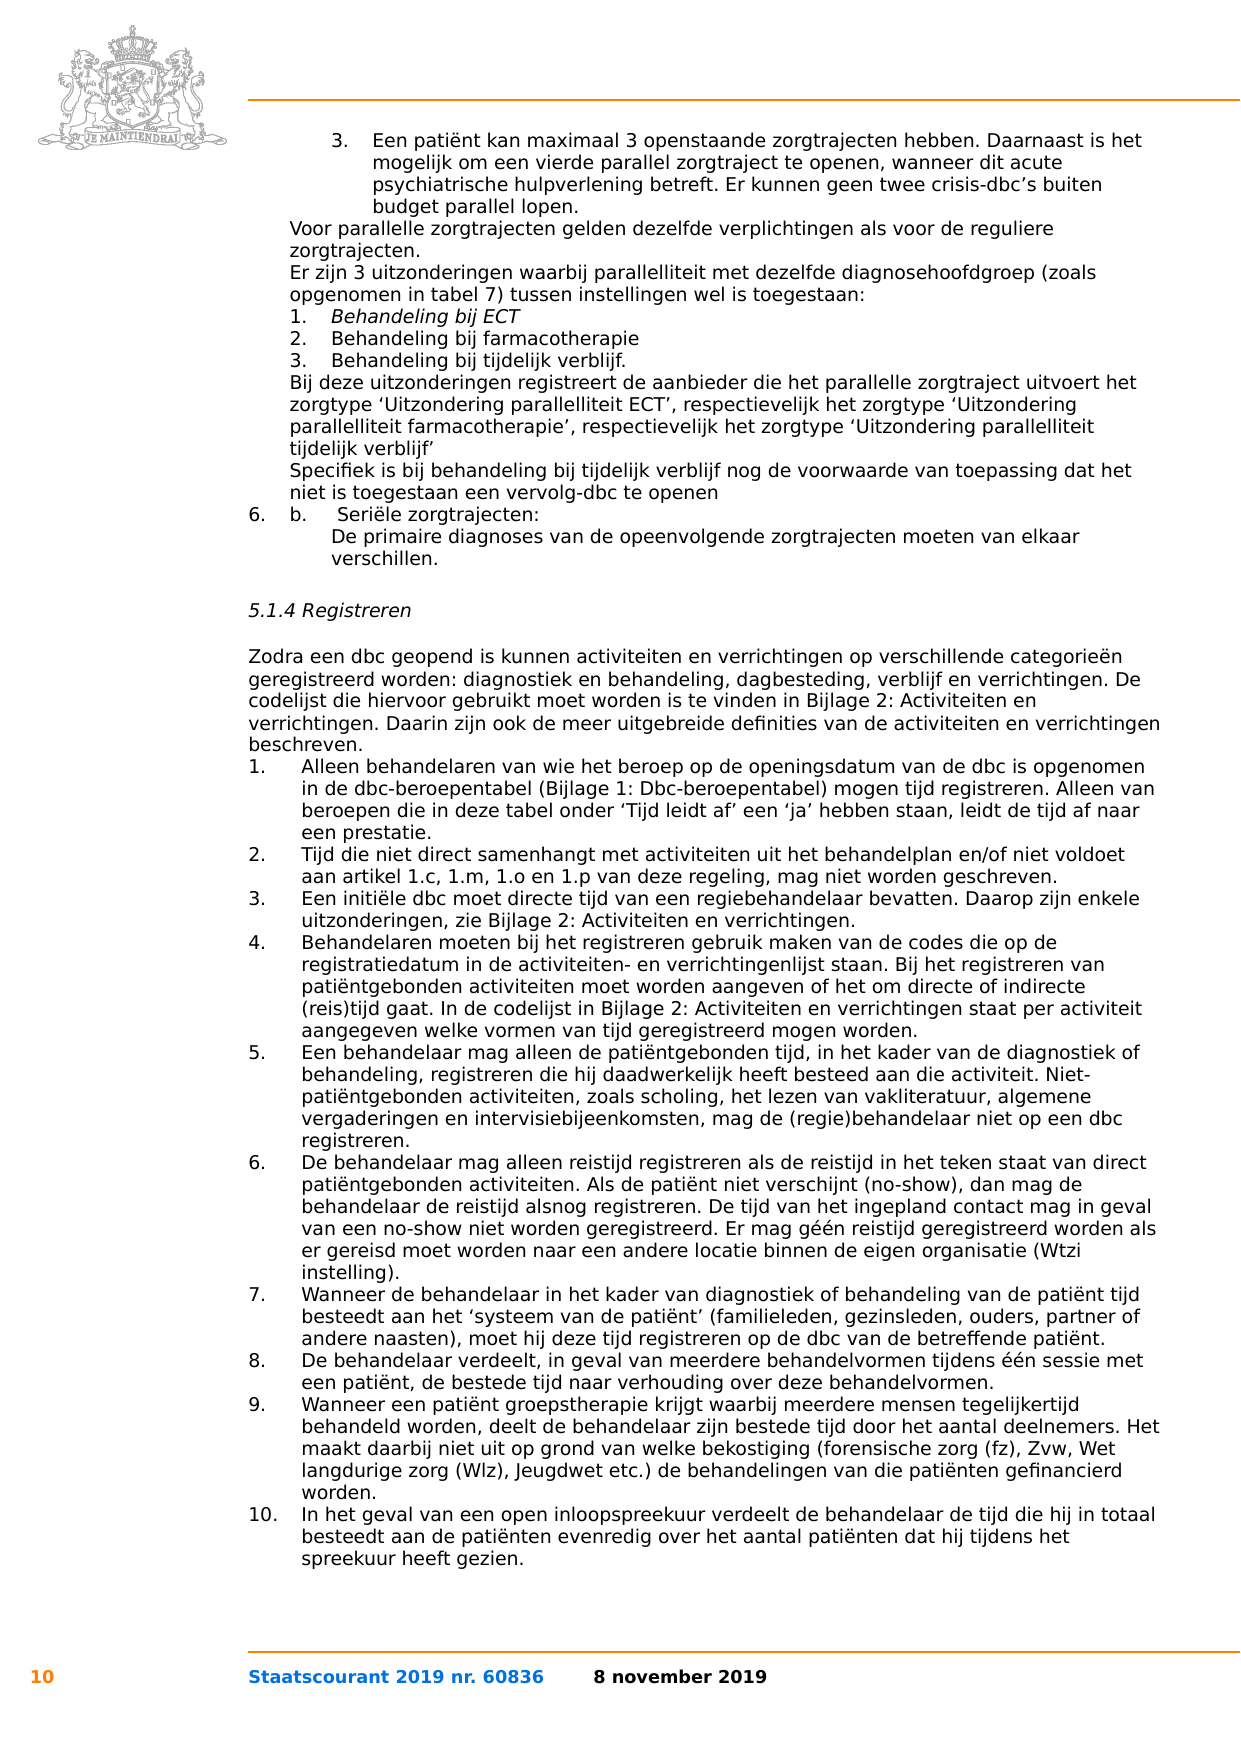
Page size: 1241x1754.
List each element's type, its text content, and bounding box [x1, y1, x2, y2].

text 1. Alleen behandelaren van wie het beroep op de openingsdatum van de dbc is opgenomen in de dbc-beroepentabel (Bijlage 1: Dbc-beroepentabel) mogen tijd registreren. Alleen van beroepen die in deze tabel onder ‘Tijd leidt af’ een ‘ja’ hebben staan, leidt de tijd af naar een prestatie. [248, 756, 1163, 844]
text Voor parallelle zorgtrajecten gelden dezelfde verplichtingen als voor de reguliere zorgtrajecten. [289, 218, 1163, 262]
text 4. Behandelaren moeten bij het registreren gebruik maken van de codes die op de registratiedatum in de activiteiten- en verrichtingenlijst staan. Bij het registreren van patiëntgebonden activiteiten moet worden aangeven of het om directe of indirecte (reis)tijd gaat. In de codelijst in Bijlage 2: Activiteiten en verrichtingen staat per activiteit aangegeven welke vormen van tijd geregistreerd mogen worden. [248, 932, 1163, 1042]
text 1. Behandeling bij ECT [289, 306, 1163, 328]
text 3. Behandeling bij tijdelijk verblijf. [289, 350, 1163, 372]
text Er zijn 3 uitzonderingen waarbij parallelliteit met dezelfde diagnosehoofdgroep (zoals opgenomen in tabel 7) tussen instellingen wel is toegestaan: [289, 262, 1163, 306]
picture [38, 25, 227, 150]
subtitle 5.1.4 Registreren [248, 599, 1163, 621]
text 7. Wanneer de behandelaar in het kader van diagnostiek of behandeling van de patiënt tijd besteedt aan het ‘systeem van de patiënt’ (familieleden, gezinsleden, ouders, partner of andere naasten), moet hij deze tijd registreren op de dbc van de betreffende patiënt. [248, 1284, 1163, 1350]
text 6. De behandelaar mag alleen reistijd registreren als de reistijd in het teken staat van direct patiëntgebonden activiteiten. Als de patiënt niet verschijnt (no-show), dan mag de behandelaar de reistijd alsnog registreren. De tijd van het ingepland contact mag in geval van een no-show niet worden geregistreerd. Er mag géén reistijd geregistreerd worden als er gereisd moet worden naar een andere locatie binnen de eigen organisatie (Wtzi instelling). [248, 1152, 1163, 1284]
text 3. Een patiënt kan maximaal 3 openstaande zorgtrajecten hebben. Daarnaast is het mogelijk om een vierde parallel zorgtraject te openen, wanneer dit acute psychiatrische hulpverlening betreft. Er kunnen geen twee crisis-dbc’s buiten budget parallel lopen. [331, 130, 1163, 218]
text 3. Een initiële dbc moet directe tijd van een regiebehandelaar bevatten. Daarop zijn enkele uitzonderingen, zie Bijlage 2: Activiteiten en verrichtingen. [248, 888, 1163, 932]
text Specifiek is bij behandeling bij tijdelijk verblijf nog de voorwaarde van toepassing dat het niet is toegestaan een vervolg-dbc te openen [289, 459, 1163, 503]
text 9. Wanneer een patiënt groepstherapie krijgt waarbij meerdere mensen tegelijkertijd behandeld worden, deelt de behandelaar zijn bestede tijd door het aantal deelnemers. Het maakt daarbij niet uit op grond van welke bekostiging (forensische zorg (fz), Zvw, Wet langdurige zorg (Wlz), Jeugdwet etc.) de behandelingen van die patiënten gefinancierd worden. [248, 1394, 1163, 1504]
text 10. In het geval van een open inloopspreekuur verdeelt de behandelaar de tijd die hij in totaal besteedt aan de patiënten evenredig over het aantal patiënten dat hij tijdens het spreekuur heeft gezien. [248, 1504, 1163, 1569]
text 5. Een behandelaar mag alleen de patiëntgebonden tijd, in het kader van de diagnostiek of behandeling, registreren die hij daadwerkelijk heeft besteed aan die activiteit. Niet-patiëntgebonden activiteiten, zoals scholing, het lezen van vakliteratuur, algemene vergaderingen en intervisiebijeenkomsten, mag de (regie)behandelaar niet op een dbc registreren. [248, 1042, 1163, 1152]
text 2. Behandeling bij farmacotherapie [289, 328, 1163, 350]
text 2. Tijd die niet direct samenhangt met activiteiten uit het behandelplan en/of niet voldoet aan artikel 1.c, 1.m, 1.o en 1.p van deze regeling, mag niet worden geschreven. [248, 844, 1163, 888]
text 6. b. Seriële zorgtrajecten: [248, 503, 1163, 526]
text Bij deze uitzonderingen registreert de aanbieder die het parallelle zorgtraject uitvoert het zorgtype ‘Uitzondering parallelliteit ECT’, respectievelijk het zorgtype ‘Uitzondering parallelliteit farmacotherapie’, respectievelijk het zorgtype ‘Uitzondering parallelliteit tijdelijk verblijf’ [289, 372, 1163, 459]
text Zodra een dbc geopend is kunnen activiteiten en verrichtingen op verschillende categorieën geregistreerd worden: diagnostiek en behandeling, dagbesteding, verblijf en verrichtingen. De codelijst die hiervoor gebruikt moet worden is te vinden in Bijlage 2: Activiteiten en verrichtingen. Daarin zijn ook de meer uitgebreide definities van de activiteiten en verrichtingen beschreven. [248, 646, 1163, 756]
text De primaire diagnoses van de opeenvolgende zorgtrajecten moeten van elkaar verschillen. [331, 526, 1163, 569]
text 8. De behandelaar verdeelt, in geval van meerdere behandelvormen tijdens één sessie met een patiënt, de bestede tijd naar verhouding over deze behandelvormen. [248, 1350, 1163, 1394]
